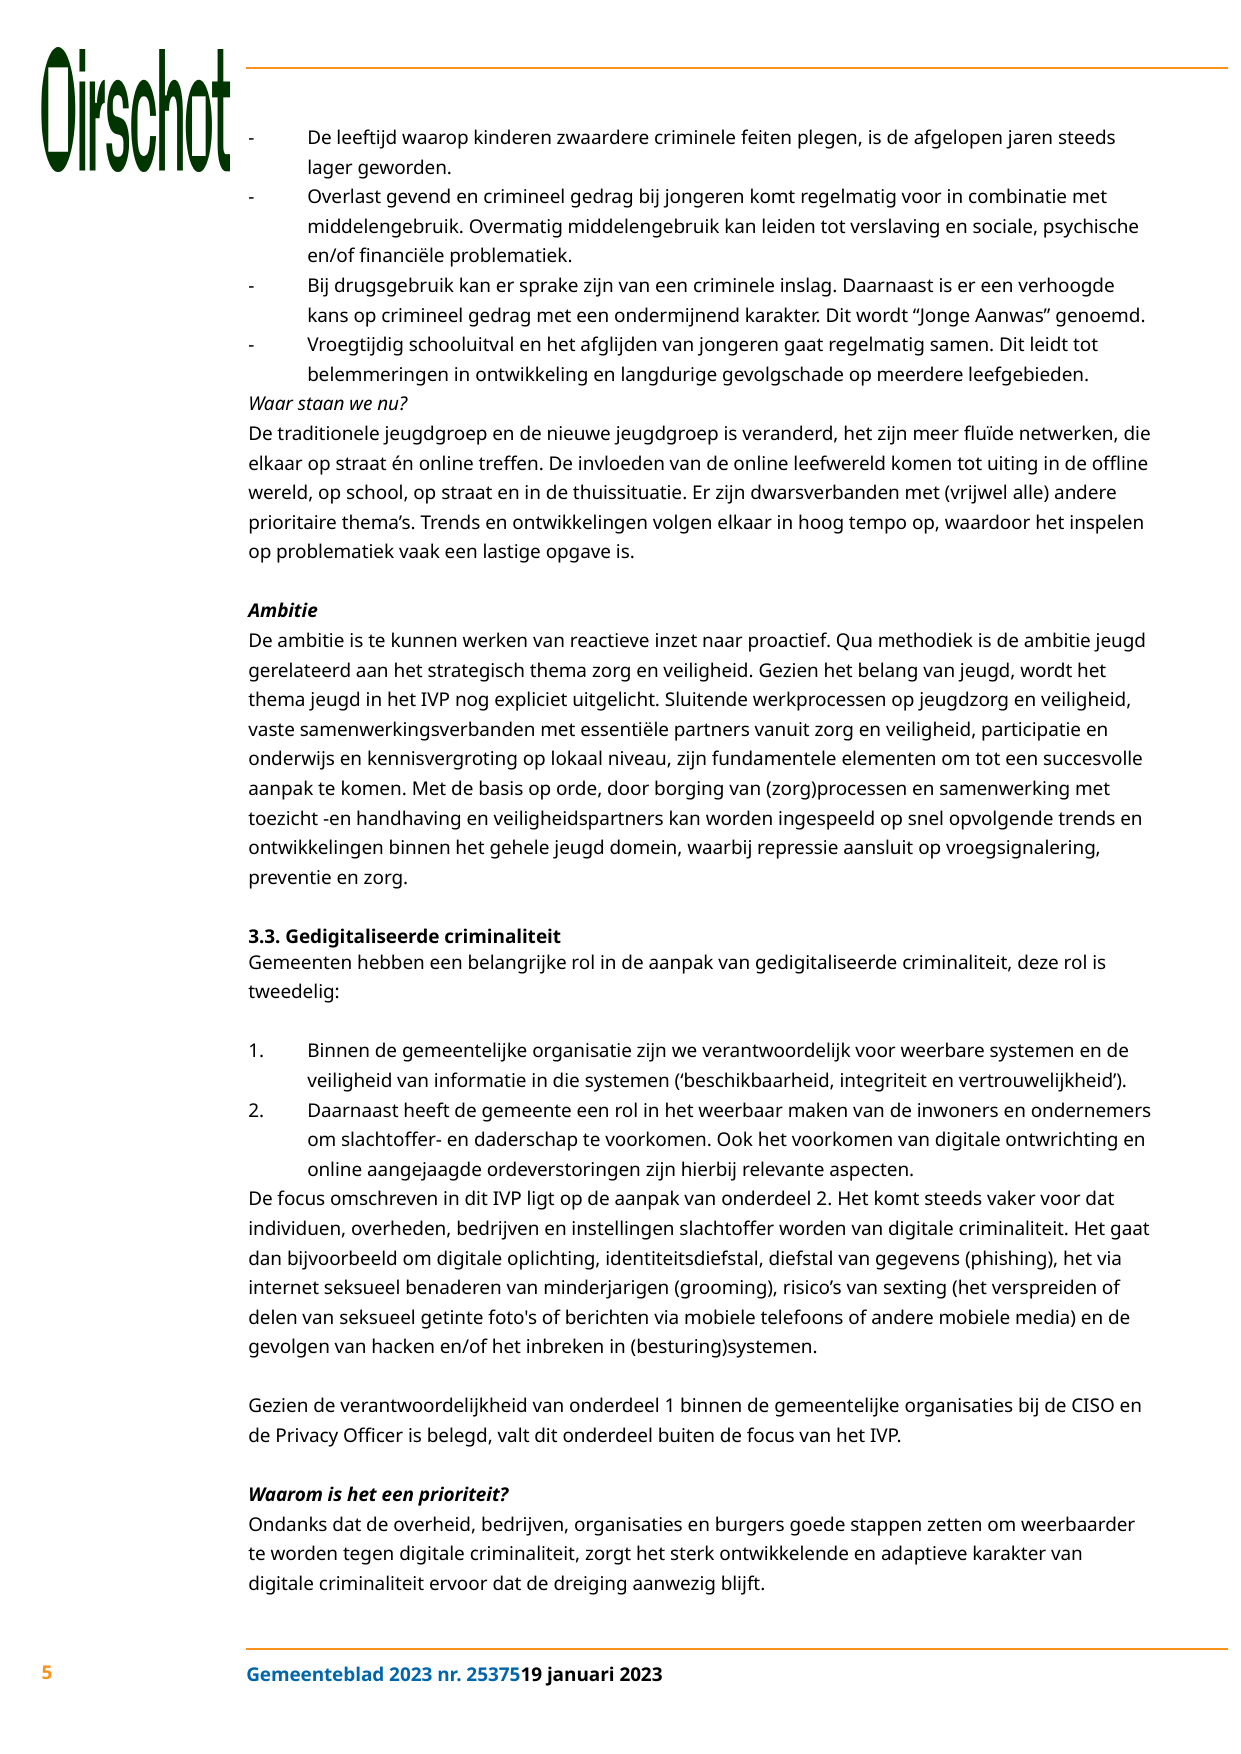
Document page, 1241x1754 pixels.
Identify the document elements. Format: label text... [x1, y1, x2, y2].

text Ondanks dat de overheid, bedrijven, organisaties en burgers goede stappen zetten om weerbaarder te worden tegen digitale criminaliteit, zorgt het sterk ontwikkelende en adaptieve karakter van digitale criminaliteit ervoor dat de dreiging aanwezig blijft. [248, 1511, 1152, 1596]
list Daarnaast heeft de gemeente een rol in het weerbaar maken van de inwoners en ondernemers om slachtoffer- en daderschap te voorkomen. Ook het voorkomen van digitale ontwrichting en online aangejaagde ordeverstoringen zijn hierbij relevante aspecten. [248, 1097, 1152, 1182]
text Gemeenten hebben een belangrijke rol in de aanpak van gedigitaliseerde criminaliteit, deze rol is tweedelig: [248, 949, 1152, 1004]
text Gezien de verantwoordelijkheid van onderdeel 1 binnen de gemeentelijke organisaties bij de CISO en de Privacy Officer is belegd, valt dit onderdeel buiten de focus van het IVP. [248, 1393, 1152, 1448]
picture [41, 47, 231, 172]
list De leeftijd waarop kinderen zwaardere criminele feiten plegen, is de afgelopen jaren steeds lager geworden. [248, 124, 1152, 180]
list Vroegtijdig schooluitval en het afglijden van jongeren gaat regelmatig samen. Dit leidt tot belemmeringen in ontwikkeling en langdurige gevolgschade op meerdere leefgebieden. [248, 331, 1152, 387]
text De traditionele jeugdgroep en de nieuwe jeugdgroep is veranderd, het zijn meer fluïde netwerken, die elkaar op straat én online treffen. De invloeden van de online leefwereld komen tot uiting in de offline wereld, op school, op straat en in de thuissituatie. Er zijn dwarsverbanden met (vrijwel alle) andere prioritaire thema’s. Trends en ontwikkelingen volgen elkaar in hoog tempo op, waardoor het inspelen op problematiek vaak een lastige opgave is. [248, 420, 1152, 564]
text De focus omschreven in dit IVP ligt op de aanpak van onderdeel 2. Het komt steeds vaker voor dat individuen, overheden, bedrijven en instellingen slachtoffer worden van digitale criminaliteit. Het gaat dan bijvoorbeeld om digitale oplichting, identiteitsdiefstal, diefstal van gegevens (phishing), het via internet seksueel benaderen van minderjarigen (grooming), risico’s van sexting (het verspreiden of delen van seksueel getinte foto's of berichten via mobiele telefoons of andere mobiele media) en de gevolgen van hacken en/of het inbreken in (besturing)systemen. [248, 1186, 1152, 1359]
text De ambitie is te kunnen werken van reactieve inzet naar proactief. Qua methodiek is de ambitie jeugd gerelateerd aan het strategisch thema zorg en veiligheid. Gezien het belang van jeugd, wordt het thema jeugd in het IVP nog expliciet uitgelicht. Sluitende werkprocessen op jeugdzorg en veiligheid, vaste samenwerkingsverbanden met essentiële partners vanuit zorg en veiligheid, participatie en onderwijs en kennisvergroting op lokaal niveau, zijn fundamentele elementen om tot een succesvolle aanpak te komen. Met de basis op orde, door borging van (zorg)processen en samenwerking met toezicht -en handhaving en veiligheidspartners kan worden ingespeeld op snel opvolgende trends en ontwikkelingen binnen het gehele jeugd domein, waarbij repressie aansluit op vroegsignalering, preventie en zorg. [248, 627, 1152, 890]
list Overlast gevend en crimineel gedrag bij jongeren komt regelmatig voor in combinatie met middelengebruik. Overmatig middelengebruik kan leiden tot verslaving en sociale, psychische en/of financiële problematiek. [248, 183, 1152, 268]
text Waar staan we nu? [248, 391, 1152, 416]
list Bij drugsgebruik kan er sprake zijn van een criminele inslag. Daarnaast is er een verhoogde kans op crimineel gedrag met een ondermijnend karakter. Dit wordt “Jonge Aanwas” genoemd. [248, 272, 1152, 328]
text Waarom is het een prioriteit? [248, 1481, 1152, 1507]
text 3.3. Gedigitaliseerde criminaliteit [248, 923, 1152, 949]
list Binnen de gemeentelijke organisatie zijn we verantwoordelijk voor weerbare systemen en de veiligheid van informatie in die systemen (‘beschikbaarheid, integriteit en vertrouwelijkheid’). [248, 1038, 1152, 1093]
text Ambitie [248, 598, 1152, 623]
